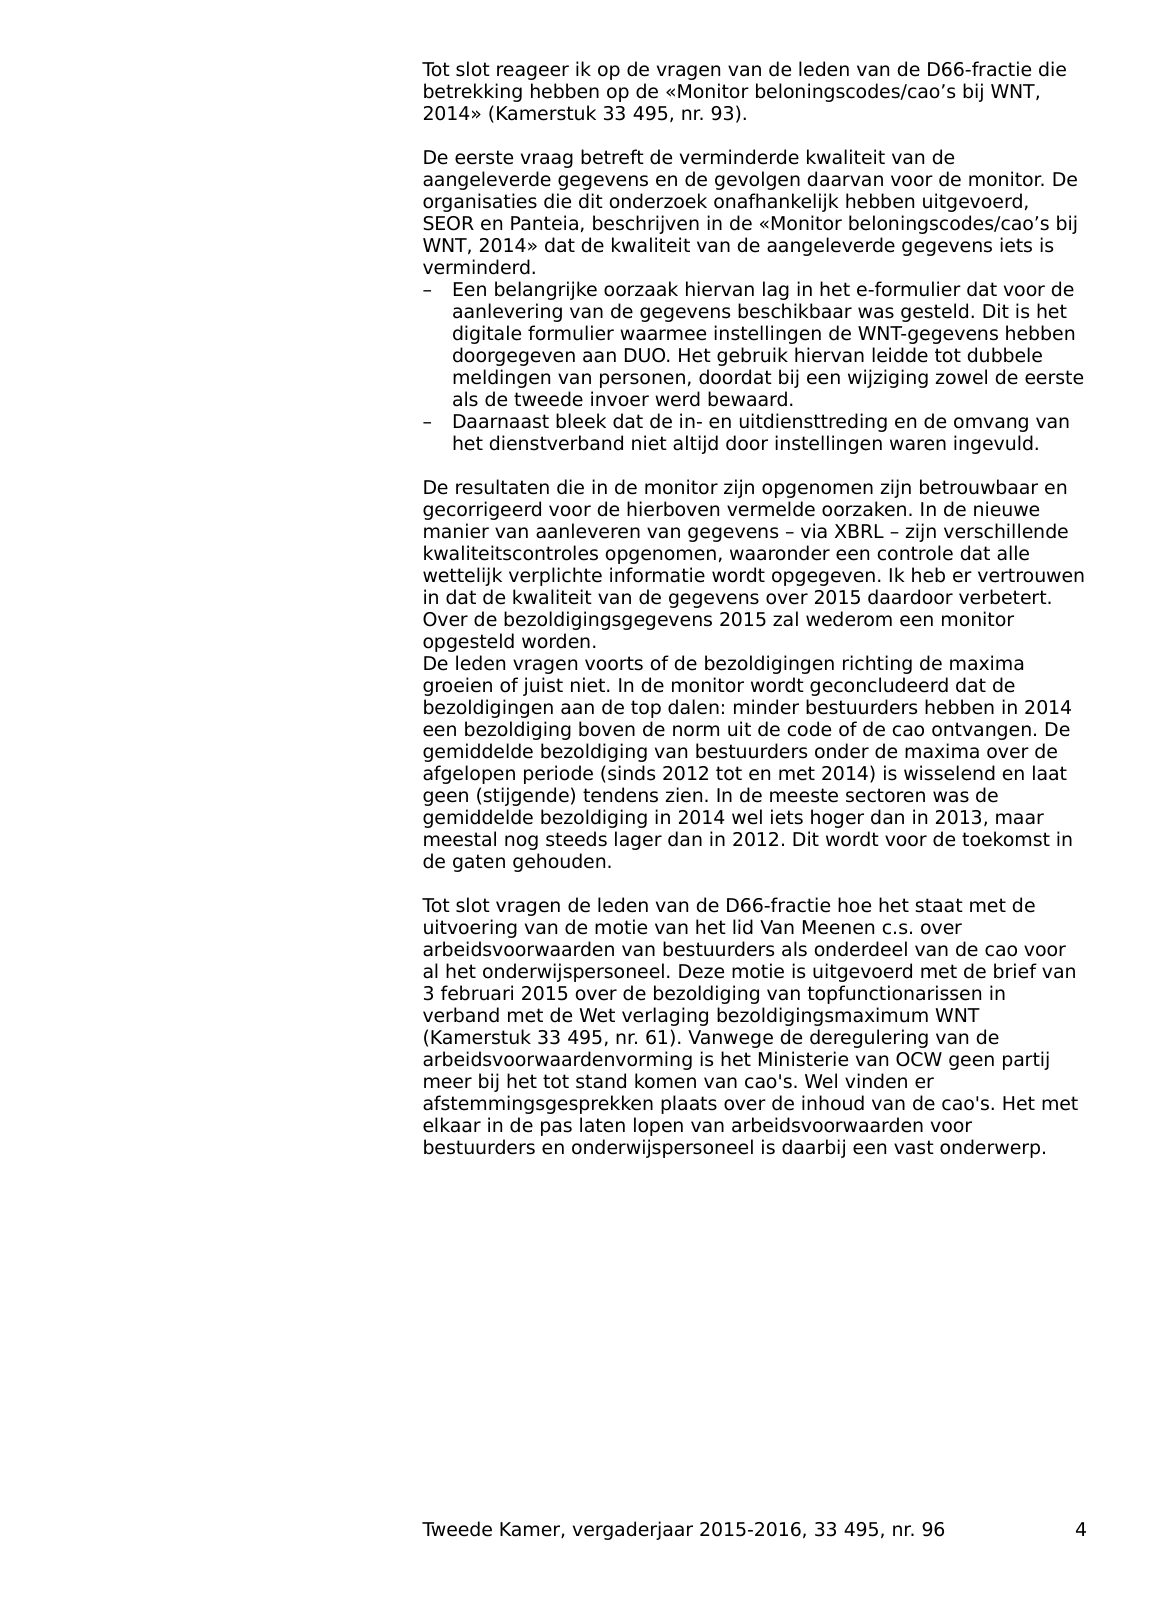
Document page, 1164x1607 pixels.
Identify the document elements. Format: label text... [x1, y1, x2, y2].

text Tot slot reageer ik op de vragen van de leden van de D66-fractie die betrekking hebben op de «Monitor beloningscodes/cao’s bij WNT, 2014» (Kamerstuk 33 495, nr. 93). [422, 59, 1087, 125]
text Tot slot vragen de leden van de D66-fractie hoe het staat met de uitvoering van de motie van het lid Van Meenen c.s. over arbeidsvoorwaarden van bestuurders als onderdeel van de cao voor al het onderwijspersoneel. Deze motie is uitgevoerd met de brief van 3 februari 2015 over de bezoldiging van topfunctionarissen in verband met de Wet verlaging bezoldigingsmaximum WNT (Kamerstuk 33 495, nr. 61). Vanwege de deregulering van de arbeidsvoorwaardenvorming is het Ministerie van OCW geen partij meer bij het tot stand komen van cao's. Wel vinden er afstemmingsgesprekken plaats over de inhoud van de cao's. Het met elkaar in de pas laten lopen van arbeidsvoorwaarden voor bestuurders en onderwijspersoneel is daarbij een vast onderwerp. [422, 895, 1087, 1159]
text De eerste vraag betreft de verminderde kwaliteit van de aangeleverde gegevens en de gevolgen daarvan voor de monitor. De organisaties die dit onderzoek onafhankelijk hebben uitgevoerd, SEOR en Panteia, beschrijven in de «Monitor beloningscodes/cao’s bij WNT, 2014» dat de kwaliteit van de aangeleverde gegevens iets is verminderd. [422, 147, 1087, 279]
text De leden vragen voorts of de bezoldigingen richting de maxima groeien of juist niet. In de monitor wordt geconcludeerd dat de bezoldigingen aan de top dalen: minder bestuurders hebben in 2014 een bezoldiging boven de norm uit de code of de cao ontvangen. De gemiddelde bezoldiging van bestuurders onder de maxima over de afgelopen periode (sinds 2012 tot en met 2014) is wisselend en laat geen (stijgende) tendens zien. In de meeste sectoren was de gemiddelde bezoldiging in 2014 wel iets hoger dan in 2013, maar meestal nog steeds lager dan in 2012. Dit wordt voor de toekomst in de gaten gehouden. [422, 653, 1087, 873]
text – Daarnaast bleek dat de in- en uitdiensttreding en de omvang van het dienstverband niet altijd door instellingen waren ingevuld. [422, 411, 1087, 455]
text De resultaten die in de monitor zijn opgenomen zijn betrouwbaar en gecorrigeerd voor de hierboven vermelde oorzaken. In de nieuwe manier van aanleveren van gegevens – via XBRL – zijn verschillende kwaliteitscontroles opgenomen, waaronder een controle dat alle wettelijk verplichte informatie wordt opgegeven. Ik heb er vertrouwen in dat de kwaliteit van de gegevens over 2015 daardoor verbetert. Over de bezoldigingsgegevens 2015 zal wederom een monitor opgesteld worden. [422, 477, 1087, 653]
text – Een belangrijke oorzaak hiervan lag in het e-formulier dat voor de aanlevering van de gegevens beschikbaar was gesteld. Dit is het digitale formulier waarmee instellingen de WNT-gegevens hebben doorgegeven aan DUO. Het gebruik hiervan leidde tot dubbele meldingen van personen, doordat bij een wijziging zowel de eerste als de tweede invoer werd bewaard. [422, 279, 1087, 411]
